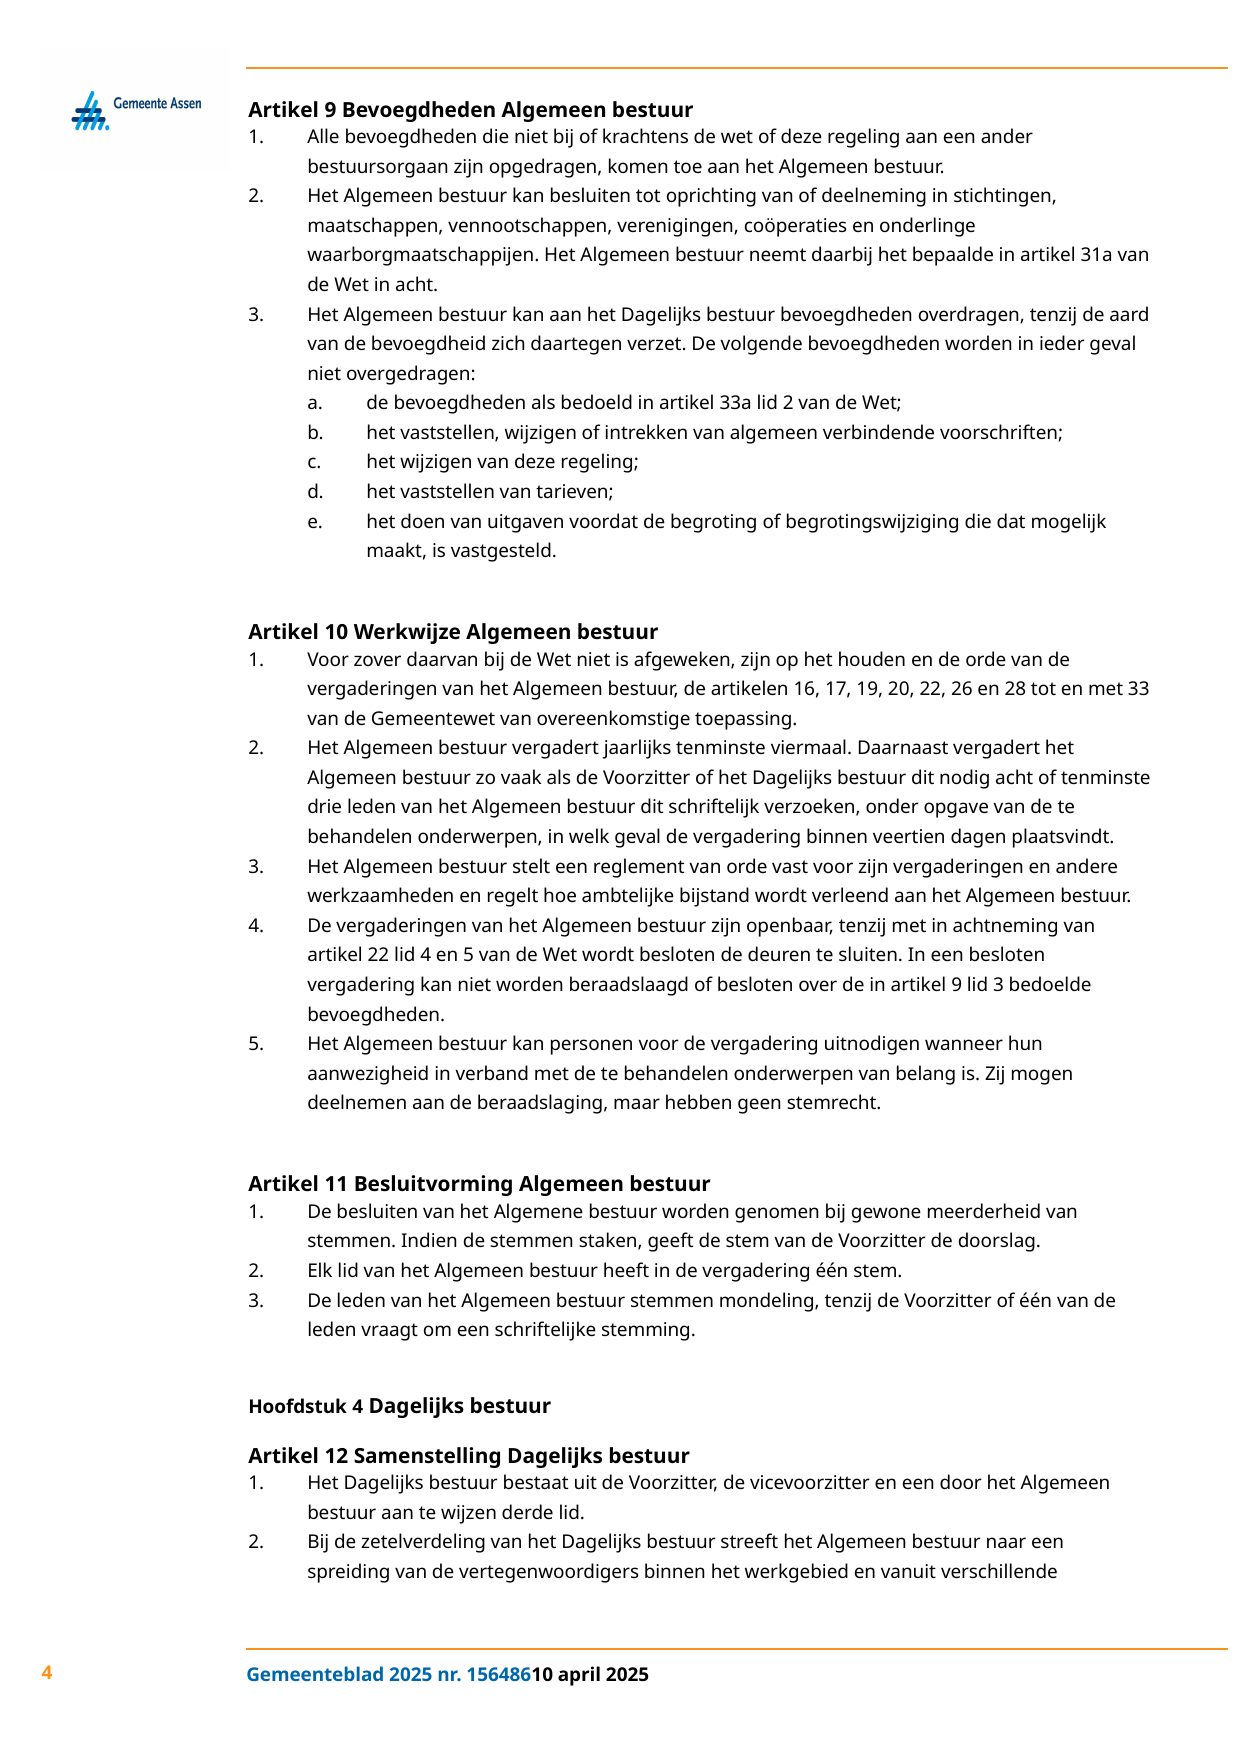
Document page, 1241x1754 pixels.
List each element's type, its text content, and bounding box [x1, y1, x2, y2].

list Bij de zetelverdeling van het Dagelijks bestuur streeft het Algemeen bestuur naar een spreiding van de vertegenwoordigers binnen het werkgebied en vanuit verschillende [248, 1528, 1152, 1584]
list Het Algemeen bestuur stelt een reglement van orde vast voor zijn vergaderingen en andere werkzaamheden en regelt hoe ambtelijke bijstand wordt verleend aan het Algemeen bestuur. [248, 853, 1152, 908]
list De leden van het Algemeen bestuur stemmen mondeling, tenzij de Voorzitter of één van de leden vraagt om een schriftelijke stemming. [248, 1287, 1152, 1342]
list het vaststellen, wijzigen of intrekken van algemeen verbindende voorschriften; [307, 419, 1152, 445]
list De besluiten van het Algemene bestuur worden genomen bij gewone meerderheid van stemmen. Indien de stemmen staken, geeft de stem van de Voorzitter de doorslag. [248, 1198, 1152, 1253]
list De vergaderingen van het Algemeen bestuur zijn openbaar, tenzij met in achtneming van artikel 22 lid 4 en 5 van de Wet wordt besloten de deuren te sluiten. In een besloten vergadering kan niet worden beraadslaagd of besloten over de in artikel 9 lid 3 bedoelde bevoegdheden. [248, 912, 1152, 1027]
list Voor zover daarvan bij de Wet niet is afgeweken, zijn op het houden en de orde van de vergaderingen van het Algemeen bestuur, de artikelen 16, 17, 19, 20, 22, 26 en 28 tot en met 33 van de Gemeentewet van overeenkomstige toepassing. [248, 646, 1152, 731]
text Hoofdstuk 4 Dagelijks bestuur [248, 1392, 1152, 1420]
list Het Algemeen bestuur kan aan het Dagelijks bestuur bevoegdheden overdragen, tenzij de aard van de bevoegdheid zich daartegen verzet. De volgende bevoegdheden worden in ieder geval niet overgedragen: [248, 301, 1152, 386]
list het vaststellen van tarieven; [307, 478, 1152, 504]
text Artikel 10 Werkwijze Algemeen bestuur [248, 617, 1152, 646]
list de bevoegdheden als bedoeld in artikel 33a lid 2 van de Wet; [307, 389, 1152, 415]
list Elk lid van het Algemeen bestuur heeft in de vergadering één stem. [248, 1257, 1152, 1283]
text Artikel 9 Bevoegdheden Algemeen bestuur [248, 95, 1152, 123]
list Het Algemeen bestuur kan personen voor de vergadering uitnodigen wanneer hun aanwezigheid in verband met de te behandelen onderwerpen van belang is. Zij mogen deelnemen aan de beraadslaging, maar hebben geen stemrecht. [248, 1030, 1152, 1115]
list Alle bevoegdheden die niet bij of krachtens de wet of deze regeling aan een ander bestuursorgaan zijn opgedragen, komen toe aan het Algemeen bestuur. [248, 123, 1152, 178]
list het wijzigen van deze regeling; [307, 449, 1152, 474]
list het doen van uitgaven voordat de begroting of begrotingswijziging die dat mogelijk maakt, is vastgesteld. [307, 508, 1152, 563]
list Het Algemeen bestuur vergadert jaarlijks tenminste viermaal. Daarnaast vergadert het Algemeen bestuur zo vaak als de Voorzitter of het Dagelijks bestuur dit nodig acht of tenminste drie leden van het Algemeen bestuur dit schriftelijk verzoeken, onder opgave van de te behandelen onderwerpen, in welk geval de vergadering binnen veertien dagen plaatsvindt. [248, 734, 1152, 849]
text Artikel 12 Samenstelling Dagelijks bestuur [248, 1441, 1152, 1469]
picture [41, 47, 231, 172]
text Artikel 11 Besluitvorming Algemeen bestuur [248, 1169, 1152, 1198]
list Het Algemeen bestuur kan besluiten tot oprichting van of deelneming in stichtingen, maatschappen, vennootschappen, verenigingen, coöperaties en onderlinge waarborgmaatschappijen. Het Algemeen bestuur neemt daarbij het bepaalde in artikel 31a van de Wet in acht. [248, 182, 1152, 297]
list Het Dagelijks bestuur bestaat uit de Voorzitter, de vicevoorzitter en een door het Algemeen bestuur aan te wijzen derde lid. [248, 1469, 1152, 1524]
